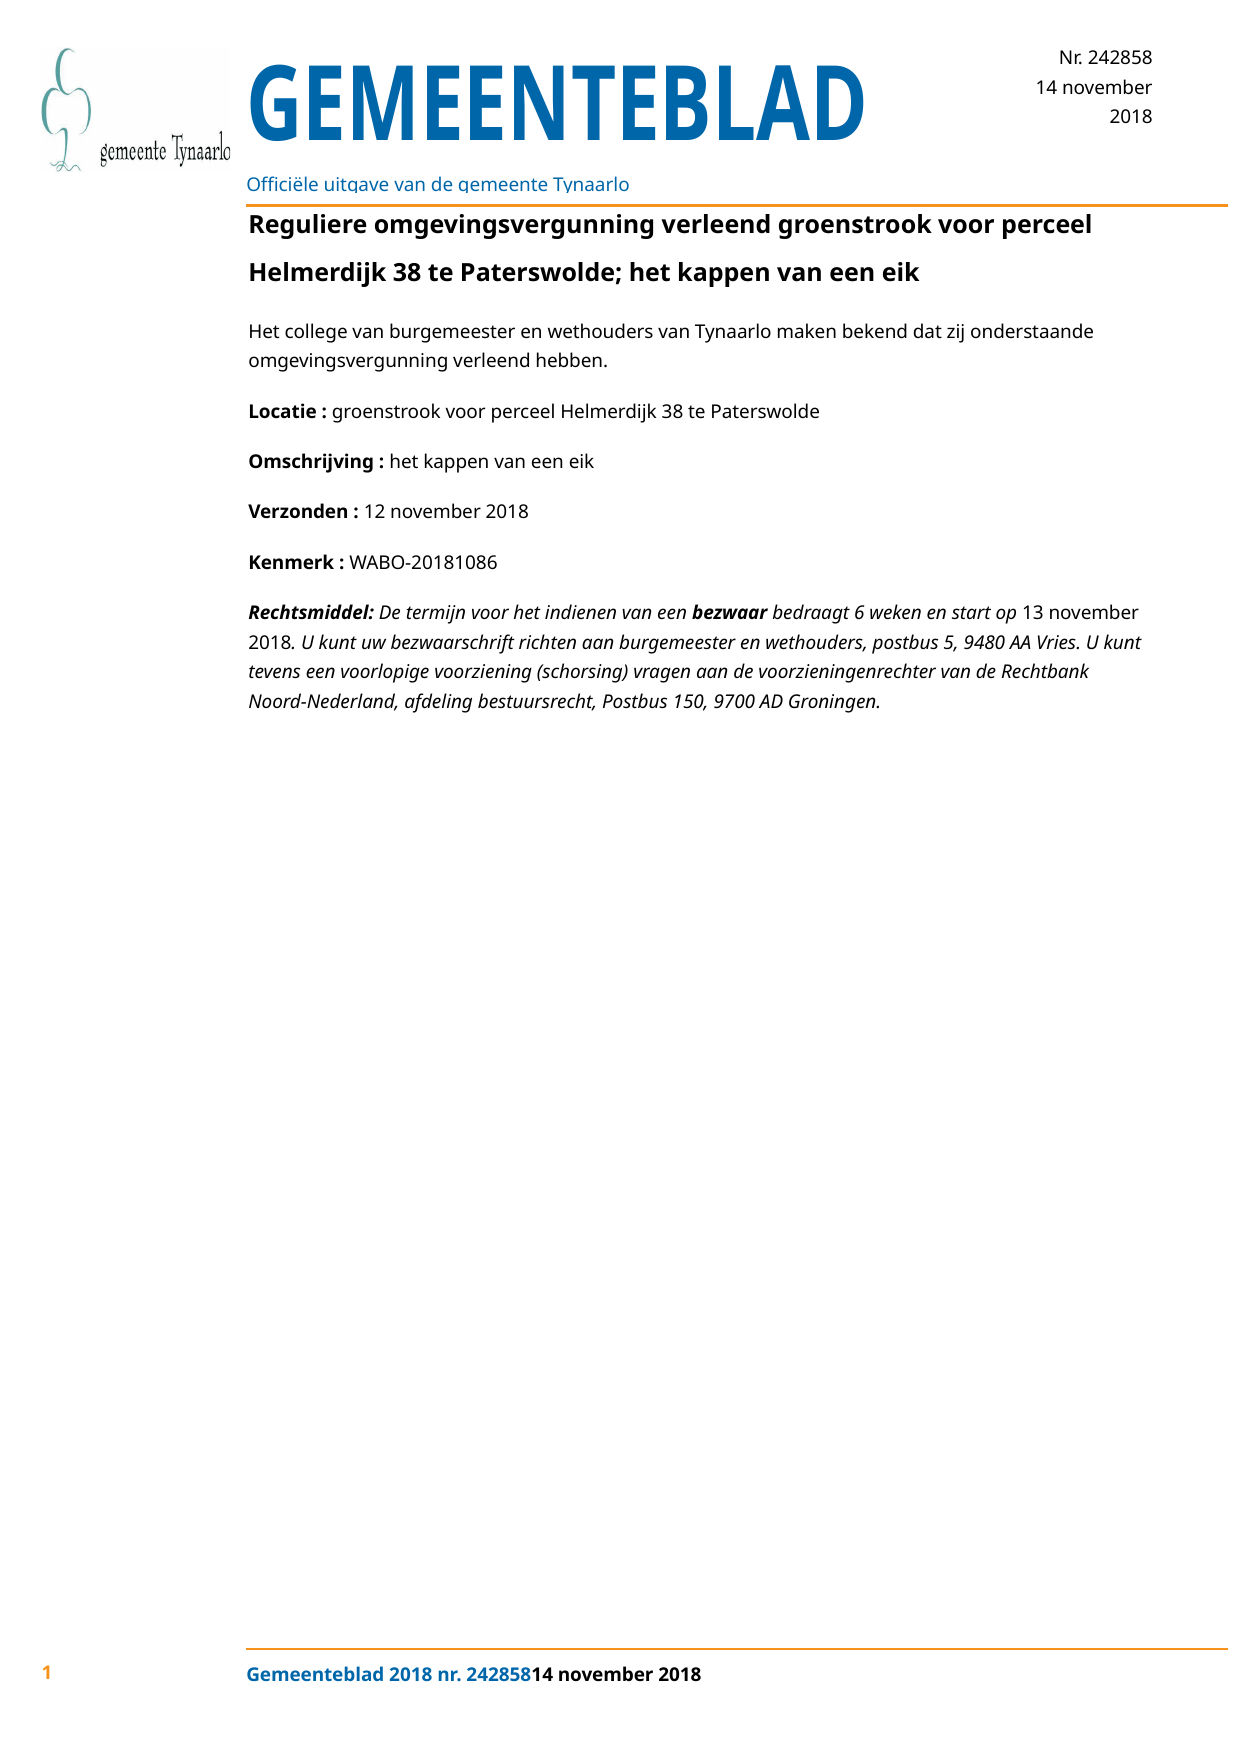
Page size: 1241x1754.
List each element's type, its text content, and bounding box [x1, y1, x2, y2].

text Omschrijving : het kappen van een eik [248, 448, 1152, 474]
text Rechtsmiddel: De termijn voor het indienen van een bezwaar bedraagt 6 weken en start op 13 november 2018. U kunt uw bezwaarschrift richten aan burgemeester en wethouders, postbus 5, 9480 AA Vries. U kunt tevens een voorlopige voorziening (schorsing) vragen aan de voorzieningenrechter van de Rechtbank Noord-Nederland, afdeling bestuursrecht, Postbus 150, 9700 AD Groningen. [248, 599, 1152, 714]
text Locatie : groenstrook voor perceel Helmerdijk 38 te Paterswolde [248, 398, 1152, 424]
text Kenmerk : WABO-20181086 [248, 549, 1152, 575]
text Verzonden : 12 november 2018 [248, 499, 1152, 524]
picture [41, 47, 231, 172]
text Reguliere omgevingsvergunning verleend groenstrook voor perceel Helmerdijk 38 te Paterswolde; het kappen van een eik [248, 207, 1152, 288]
text Het college van burgemeester en wethouders van Tynaarlo maken bekend dat zij onderstaande omgevingsvergunning verleend hebben. [248, 318, 1152, 373]
